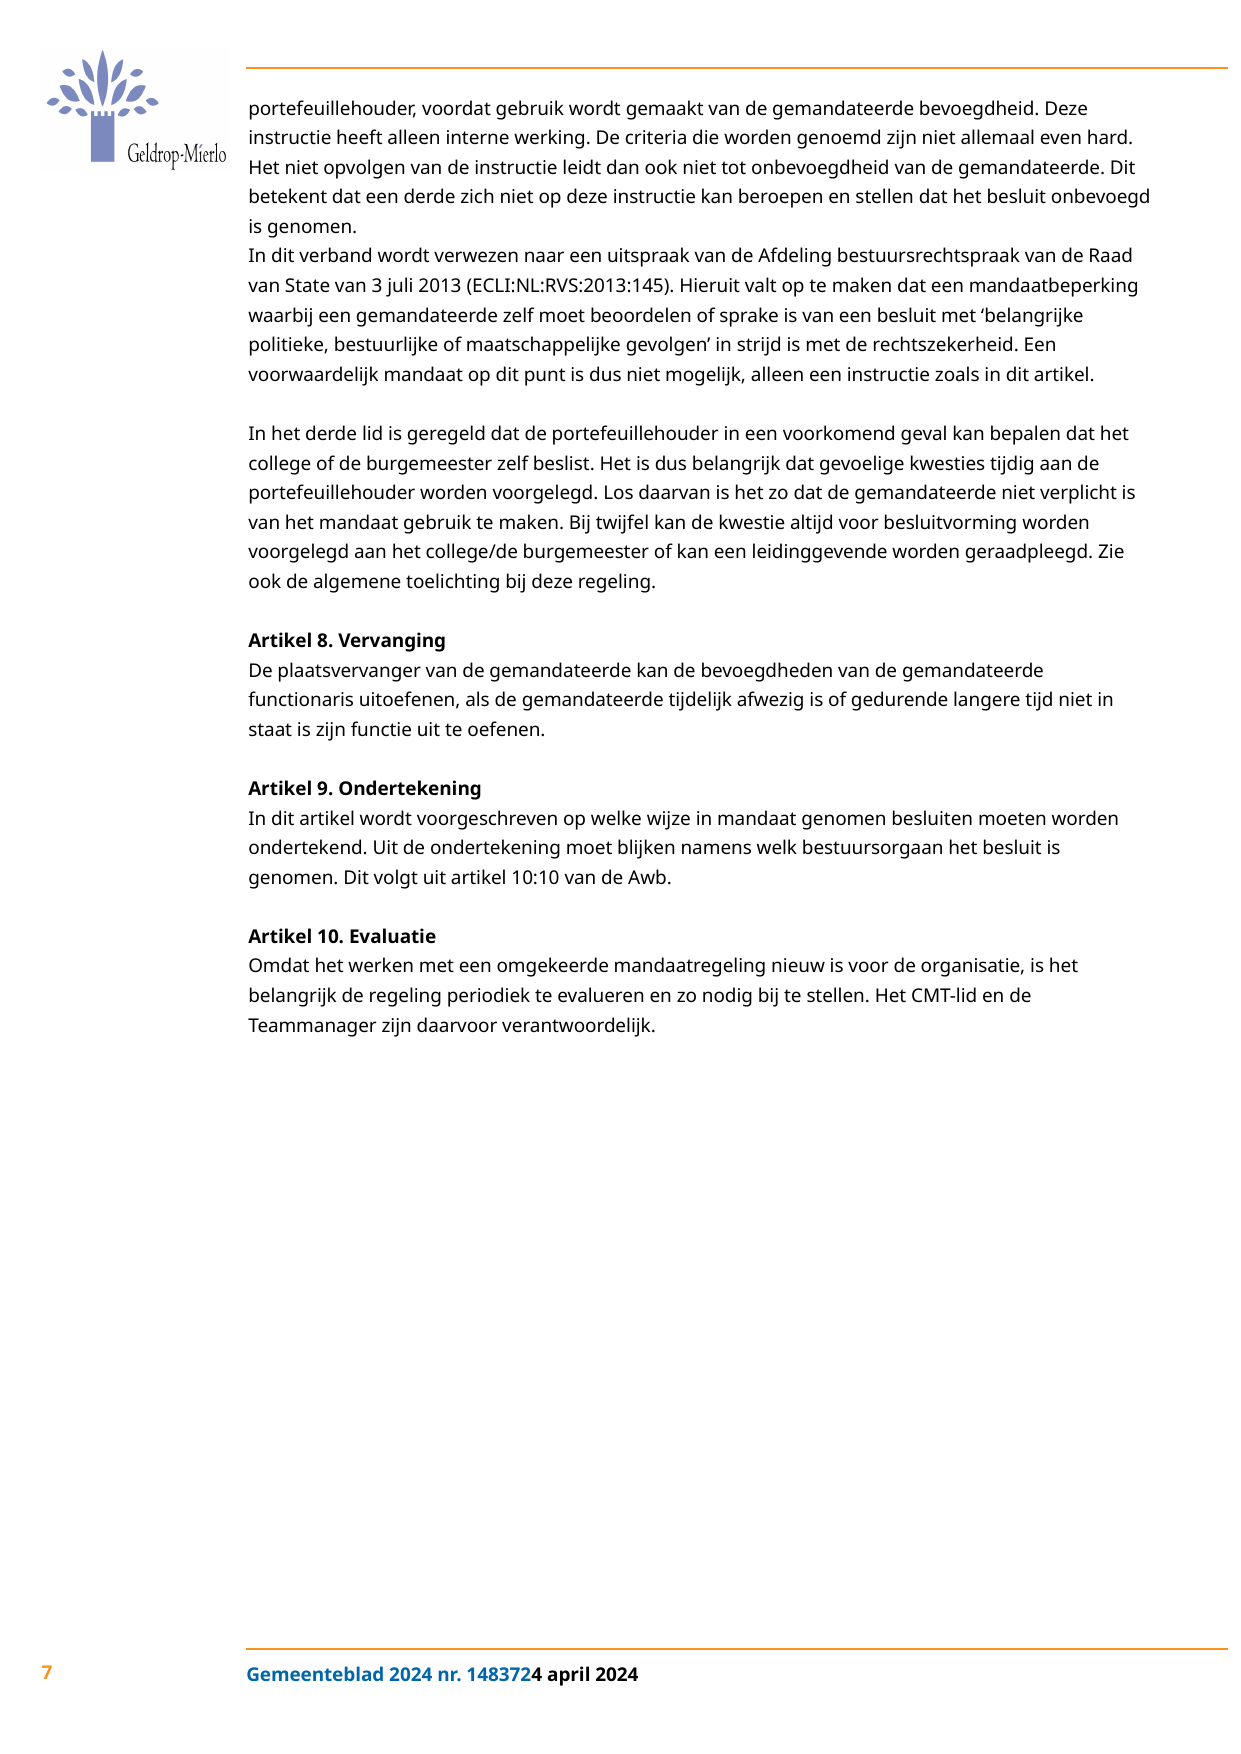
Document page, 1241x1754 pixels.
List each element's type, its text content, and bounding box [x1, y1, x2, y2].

picture [41, 47, 231, 172]
text In dit artikel wordt voorgeschreven op welke wijze in mandaat genomen besluiten moeten worden ondertekend. Uit de ondertekening moet blijken namens welk bestuursorgaan het besluit is genomen. Dit volgt uit artikel 10:10 van de Awb. [248, 805, 1152, 890]
text In dit verband wordt verwezen naar een uitspraak van de Afdeling bestuursrechtspraak van de Raad van State van 3 juli 2013 (ECLI:NL:RVS:2013:145). Hieruit valt op te maken dat een mandaatbeperking waarbij een gemandateerde zelf moet beoordelen of sprake is van een besluit met ‘belangrijke politieke, bestuurlijke of maatschappelijke gevolgen’ in strijd is met de rechtszekerheid. Een voorwaardelijk mandaat op dit punt is dus niet mogelijk, alleen een instructie zoals in dit artikel. [248, 243, 1152, 387]
text In het derde lid is geregeld dat de portefeuillehouder in een voorkomend geval kan bepalen dat het college of de burgemeester zelf beslist. Het is dus belangrijk dat gevoelige kwesties tijdig aan de portefeuillehouder worden voorgelegd. Los daarvan is het zo dat de gemandateerde niet verplicht is van het mandaat gebruik te maken. Bij twijfel kan de kwestie altijd voor besluitvorming worden voorgelegd aan het college/de burgemeester of kan een leidinggevende worden geraadpleegd. Zie ook de algemene toelichting bij deze regeling. [248, 420, 1152, 594]
text Artikel 10. Evaluatie [248, 923, 1152, 949]
text Artikel 8. Vervanging [248, 627, 1152, 653]
text De plaatsvervanger van de gemandateerde kan de bevoegdheden van de gemandateerde functionaris uitoefenen, als de gemandateerde tijdelijk afwezig is of gedurende langere tijd niet in staat is zijn functie uit te oefenen. [248, 657, 1152, 742]
text Artikel 9. Ondertekening [248, 775, 1152, 801]
text Omdat het werken met een omgekeerde mandaatregeling nieuw is voor de organisatie, is het belangrijk de regeling periodiek te evalueren en zo nodig bij te stellen. Het CMT-lid en de Teammanager zijn daarvoor verantwoordelijk. [248, 953, 1152, 1038]
text portefeuillehouder, voordat gebruik wordt gemaakt van de gemandateerde bevoegdheid. Deze instructie heeft alleen interne werking. De criteria die worden genoemd zijn niet allemaal even hard. Het niet opvolgen van de instructie leidt dan ook niet tot onbevoegdheid van de gemandateerde. Dit betekent dat een derde zich niet op deze instructie kan beroepen en stellen dat het besluit onbevoegd is genomen. [248, 95, 1152, 239]
